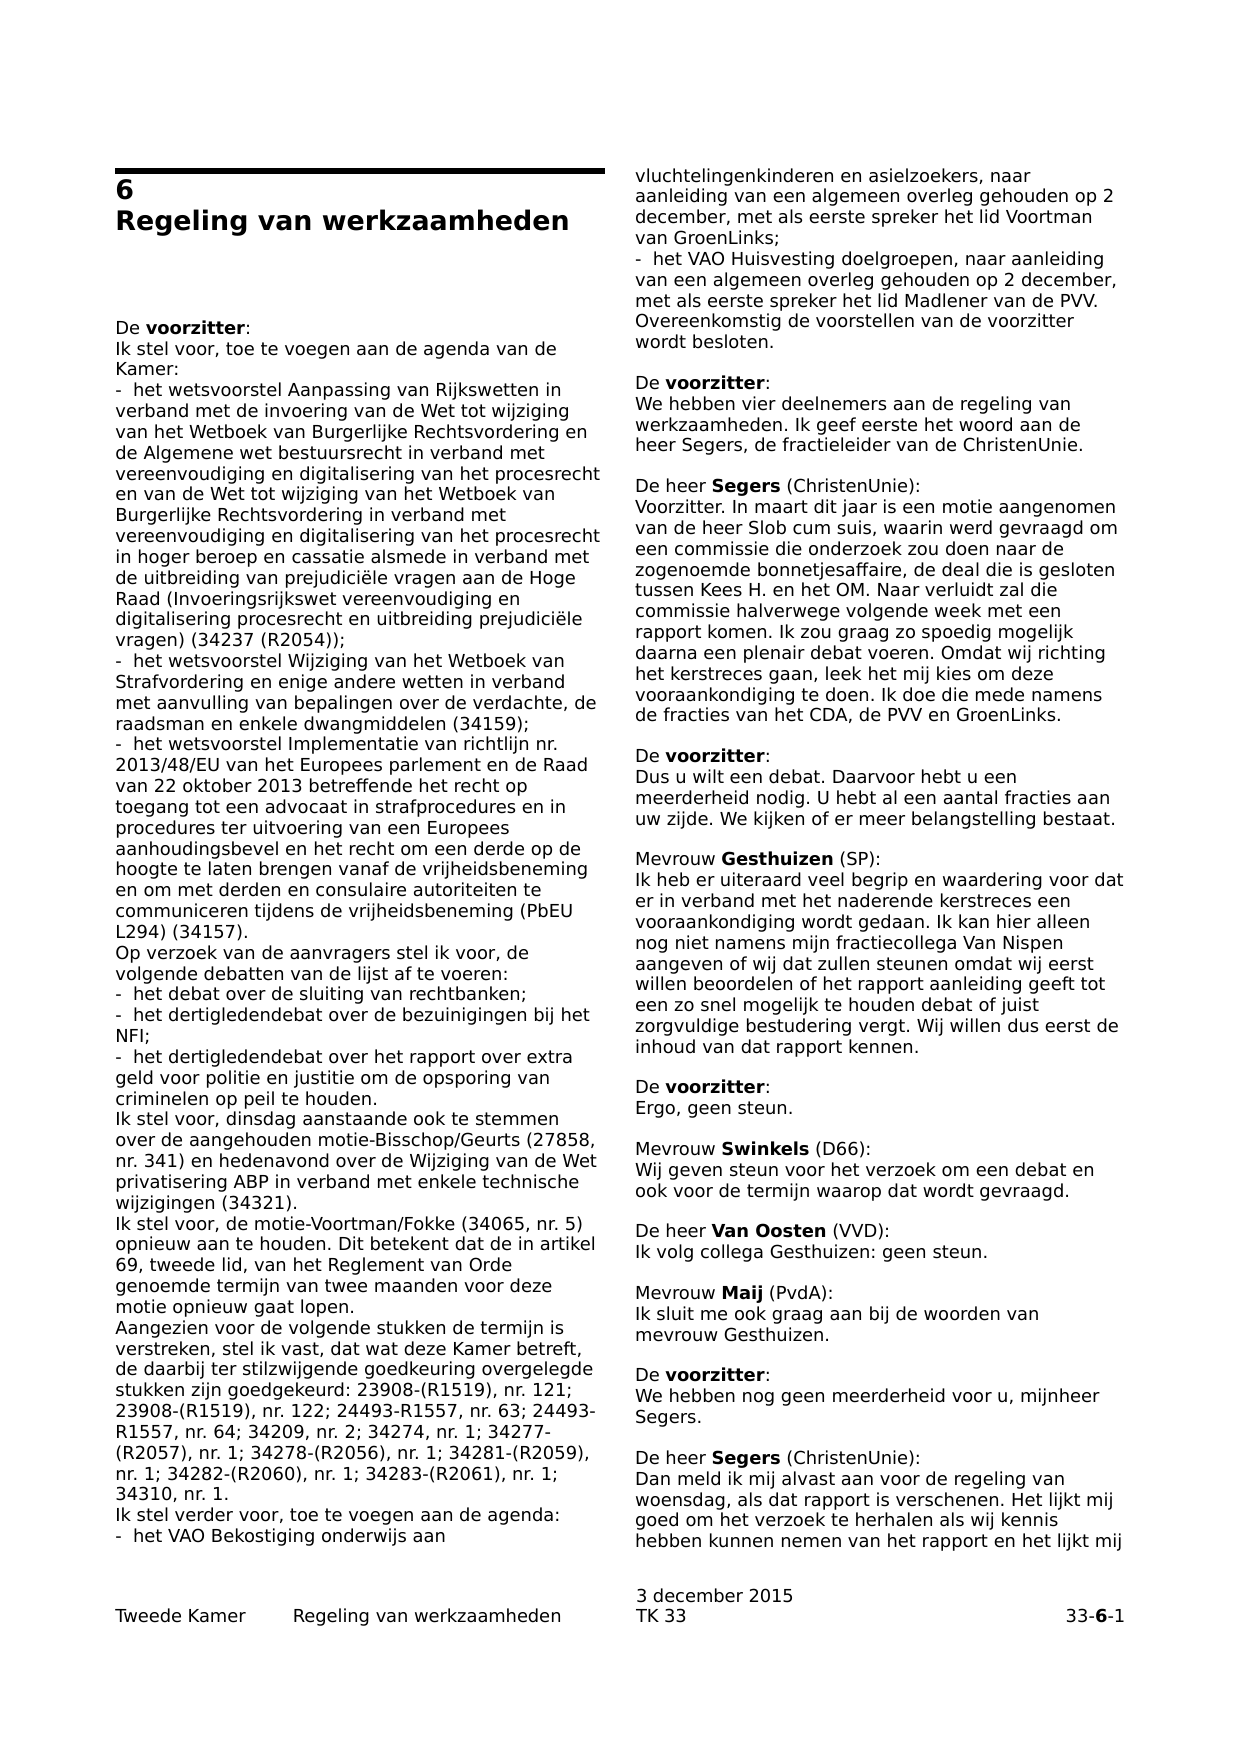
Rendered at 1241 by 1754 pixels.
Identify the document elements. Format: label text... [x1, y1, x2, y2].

list het wetsvoorstel Implementatie van richtlijn nr. 2013/48/EU van het Europees parlement en de Raad van 22 oktober 2013 betreffende het recht op toegang tot een advocaat in strafprocedures en in procedures ter uitvoering van een Europees aanhoudingsbevel en het recht om een derde op de hoogte te laten brengen vanaf de vrijheidsbeneming en om met derden en consulaire autoriteiten te communiceren tijdens de vrijheidsbeneming (PbEU L294) (34157). [115, 734, 605, 942]
text Aangezien voor de volgende stukken de termijn is verstreken, stel ik vast, dat wat deze Kamer betreft, de daarbij ter stilzwijgende goedkeuring overgelegde stukken zijn goedgekeurd: 23908-(R1519), nr. 121; 23908-(R1519), nr. 122; 24493-R1557, nr. 63; 24493-R1557, nr. 64; 34209, nr. 2; 34274, nr. 1; 34277-(R2057), nr. 1; 34278-(R2056), nr. 1; 34281-(R2059), nr. 1; 34282-(R2060), nr. 1; 34283-(R2061), nr. 1; 34310, nr. 1. [115, 1317, 605, 1505]
text Mevrouw Maij (PvdA): [635, 1283, 1125, 1304]
text De voorzitter: [635, 746, 1125, 767]
text Ergo, geen steun. [635, 1098, 1125, 1119]
text We hebben vier deelnemers aan de regeling van werkzaamheden. Ik geef eerste het woord aan de heer Segers, de fractieleider van de ChristenUnie. [635, 393, 1125, 456]
text Dan meld ik mij alvast aan voor de regeling van woensdag, als dat rapport is verschenen. Het lijkt mij goed om het verzoek te herhalen als wij kennis hebben kunnen nemen van het rapport en het lijkt mij [635, 1468, 1125, 1552]
list het dertigledendebat over de bezuinigingen bij het NFI; [115, 1005, 605, 1047]
title 6 Regeling van werkzaamheden [115, 174, 605, 237]
text De heer Segers (ChristenUnie): [635, 1448, 1125, 1468]
text Mevrouw Swinkels (D66): [635, 1139, 1125, 1160]
text De voorzitter: [635, 1077, 1125, 1098]
text De voorzitter: [635, 1365, 1125, 1386]
text Ik sluit me ook graag aan bij de woorden van mevrouw Gesthuizen. [635, 1304, 1125, 1345]
list het dertigledendebat over het rapport over extra geld voor politie en justitie om de opsporing van criminelen op peil te houden. [115, 1047, 605, 1109]
list het VAO Huisvesting doelgroepen, naar aanleiding van een algemeen overleg gehouden op 2 december, met als eerste spreker het lid Madlener van de PVV. [635, 249, 1125, 311]
text Wij geven steun voor het verzoek om een debat en ook voor de termijn waarop dat wordt gevraagd. [635, 1160, 1125, 1201]
list het wetsvoorstel Aanpassing van Rijkswetten in verband met de invoering van de Wet tot wijziging van het Wetboek van Burgerlijke Rechtsvordering en de Algemene wet bestuursrecht in verband met vereenvoudiging en digitalisering van het procesrecht en van de Wet tot wijziging van het Wetboek van Burgerlijke Rechtsvordering in verband met vereenvoudiging en digitalisering van het procesrecht in hoger beroep en cassatie alsmede in verband met de uitbreiding van prejudiciële vragen aan de Hoge Raad (Invoeringsrijkswet vereenvoudiging en digitalisering procesrecht en uitbreiding prejudiciële vragen) (34237 (R2054)); [115, 380, 605, 651]
list het debat over de sluiting van rechtbanken; [115, 984, 605, 1005]
text Ik stel verder voor, toe te voegen aan de agenda: [115, 1505, 605, 1526]
text De voorzitter: [635, 373, 1125, 393]
text Dus u wilt een debat. Daarvoor hebt u een meerderheid nodig. U hebt al een aantal fracties aan uw zijde. We kijken of er meer belangstelling bestaat. [635, 767, 1125, 829]
list het VAO Bekostiging onderwijs aan [115, 1526, 605, 1547]
text Ik heb er uiteraard veel begrip en waardering voor dat er in verband met het naderende kerstreces een vooraankondiging wordt gedaan. Ik kan hier alleen nog niet namens mijn fractiecollega Van Nispen aangeven of wij dat zullen steunen omdat wij eerst willen beoordelen of het rapport aanleiding geeft tot een zo snel mogelijk te houden debat of juist zorgvuldige bestudering vergt. Wij willen dus eerst de inhoud van dat rapport kennen. [635, 870, 1125, 1057]
text Voorzitter. In maart dit jaar is een motie aangenomen van de heer Slob cum suis, waarin werd gevraagd om een commissie die onderzoek zou doen naar de zogenoemde bonnetjesaffaire, de deal die is gesloten tussen Kees H. en het OM. Naar verluidt zal die commissie halverwege volgende week met een rapport komen. Ik zou graag zo spoedig mogelijk daarna een plenair debat voeren. Omdat wij richting het kerstreces gaan, leek het mij kies om deze vooraankondiging te doen. Ik doe die mede namens de fracties van het CDA, de PVV en GroenLinks. [635, 497, 1125, 726]
text Ik volg collega Gesthuizen: geen steun. [635, 1242, 1125, 1263]
text Ik stel voor, dinsdag aanstaande ook te stemmen over de aangehouden motie-Bisschop/Geurts (27858, nr. 341) en hedenavond over de Wijziging van de Wet privatisering ABP in verband met enkele technische wijzigingen (34321). [115, 1109, 605, 1213]
text Mevrouw Gesthuizen (SP): [635, 849, 1125, 870]
text De heer Van Oosten (VVD): [635, 1221, 1125, 1242]
text Overeenkomstig de voorstellen van de voorzitter wordt besloten. [635, 311, 1125, 353]
text Op verzoek van de aanvragers stel ik voor, de volgende debatten van de lijst af te voeren: [115, 942, 605, 984]
text De heer Segers (ChristenUnie): [635, 476, 1125, 497]
text Ik stel voor, de motie-Voortman/Fokke (34065, nr. 5) opnieuw aan te houden. Dit betekent dat de in artikel 69, tweede lid, van het Reglement van Orde genoemde termijn van twee maanden voor deze motie opnieuw gaat lopen. [115, 1213, 605, 1317]
text De voorzitter: [115, 318, 605, 338]
list het wetsvoorstel Wijziging van het Wetboek van Strafvordering en enige andere wetten in verband met aanvulling van bepalingen over de verdachte, de raadsman en enkele dwangmiddelen (34159); [115, 651, 605, 734]
text We hebben nog geen meerderheid voor u, mijnheer Segers. [635, 1386, 1125, 1428]
list vluchtelingenkinderen en asielzoekers, naar aanleiding van een algemeen overleg gehouden op 2 december, met als eerste spreker het lid Voortman van GroenLinks; [635, 165, 1125, 249]
text Ik stel voor, toe te voegen aan de agenda van de Kamer: [115, 338, 605, 380]
